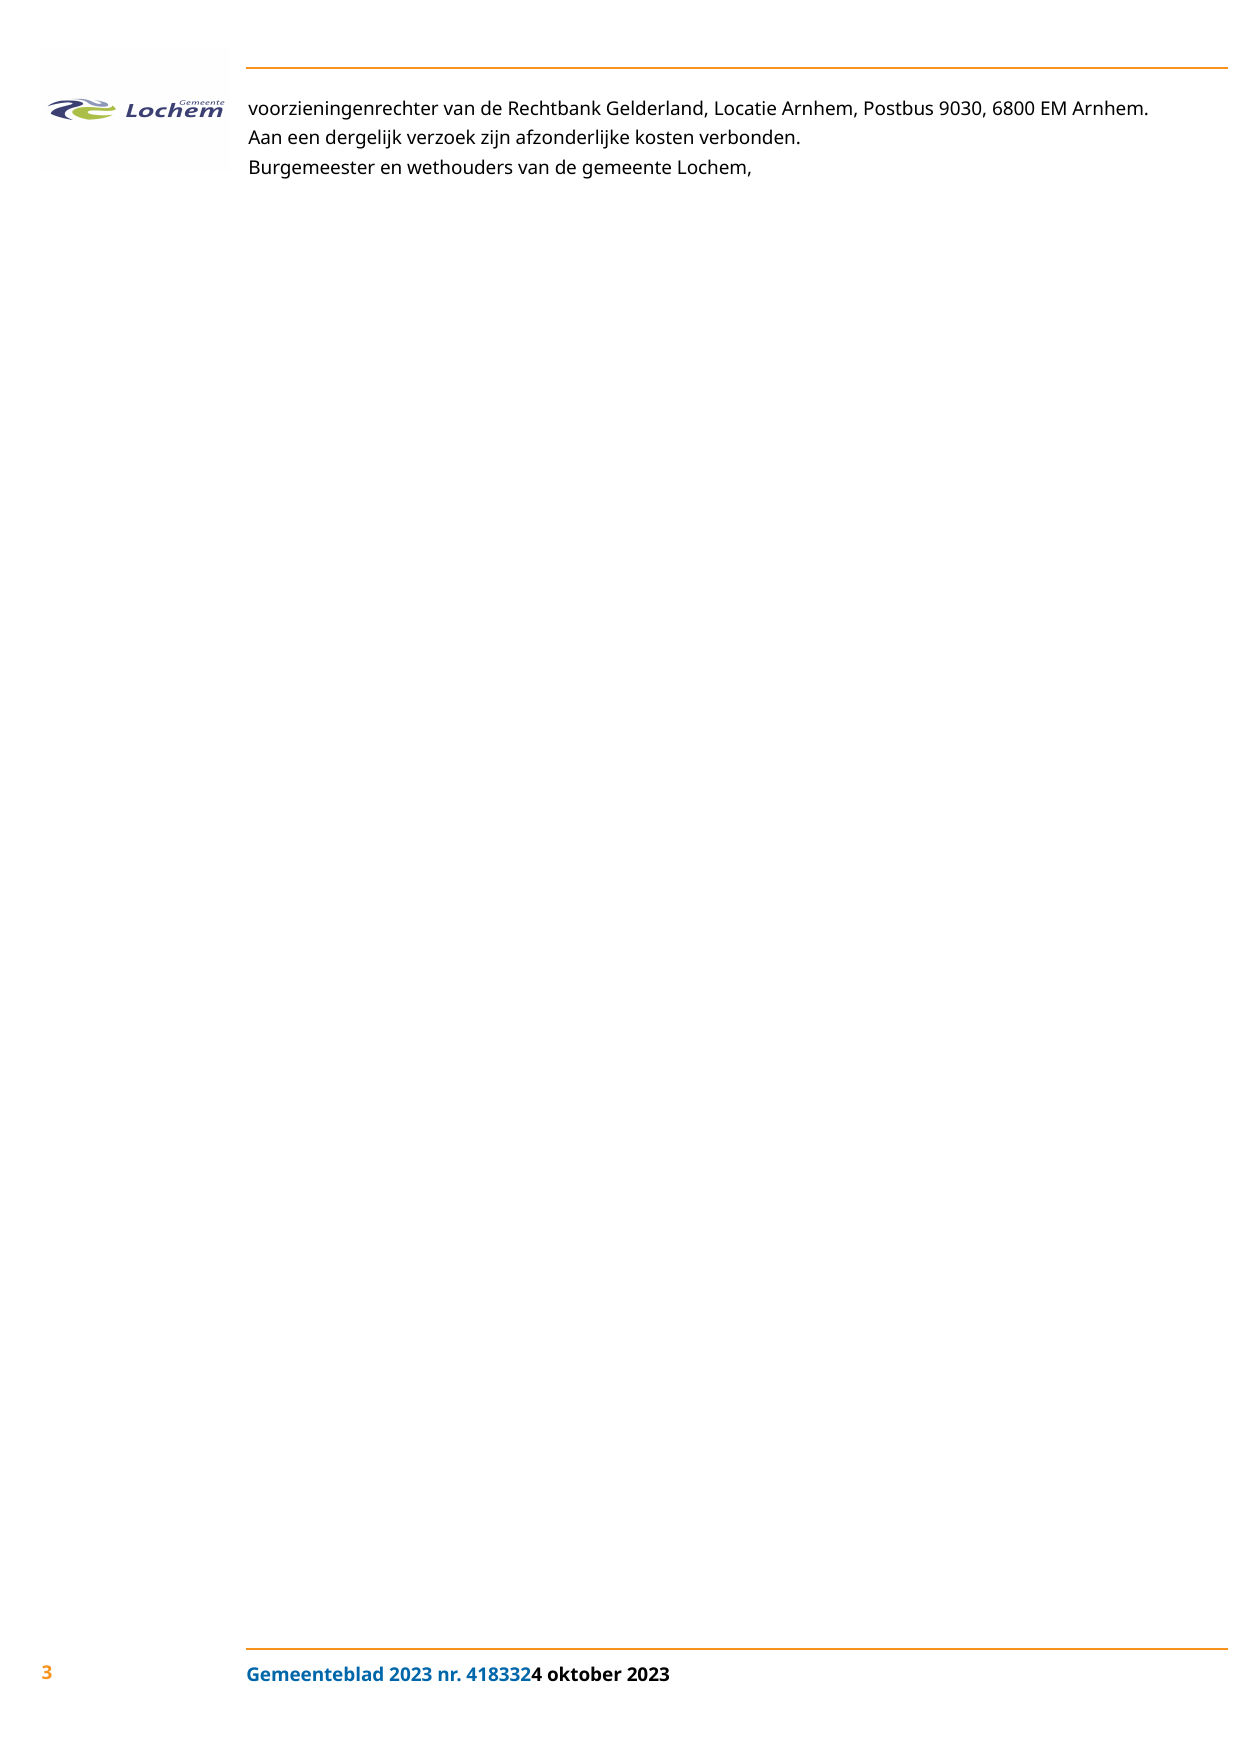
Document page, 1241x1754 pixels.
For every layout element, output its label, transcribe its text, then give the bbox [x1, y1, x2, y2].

text Burgemeester en wethouders van de gemeente Lochem, [248, 154, 1152, 180]
picture [41, 47, 231, 172]
text voorzieningenrechter van de Rechtbank Gelderland, Locatie Arnhem, Postbus 9030, 6800 EM Arnhem. Aan een dergelijk verzoek zijn afzonderlijke kosten verbonden. [248, 95, 1152, 150]
